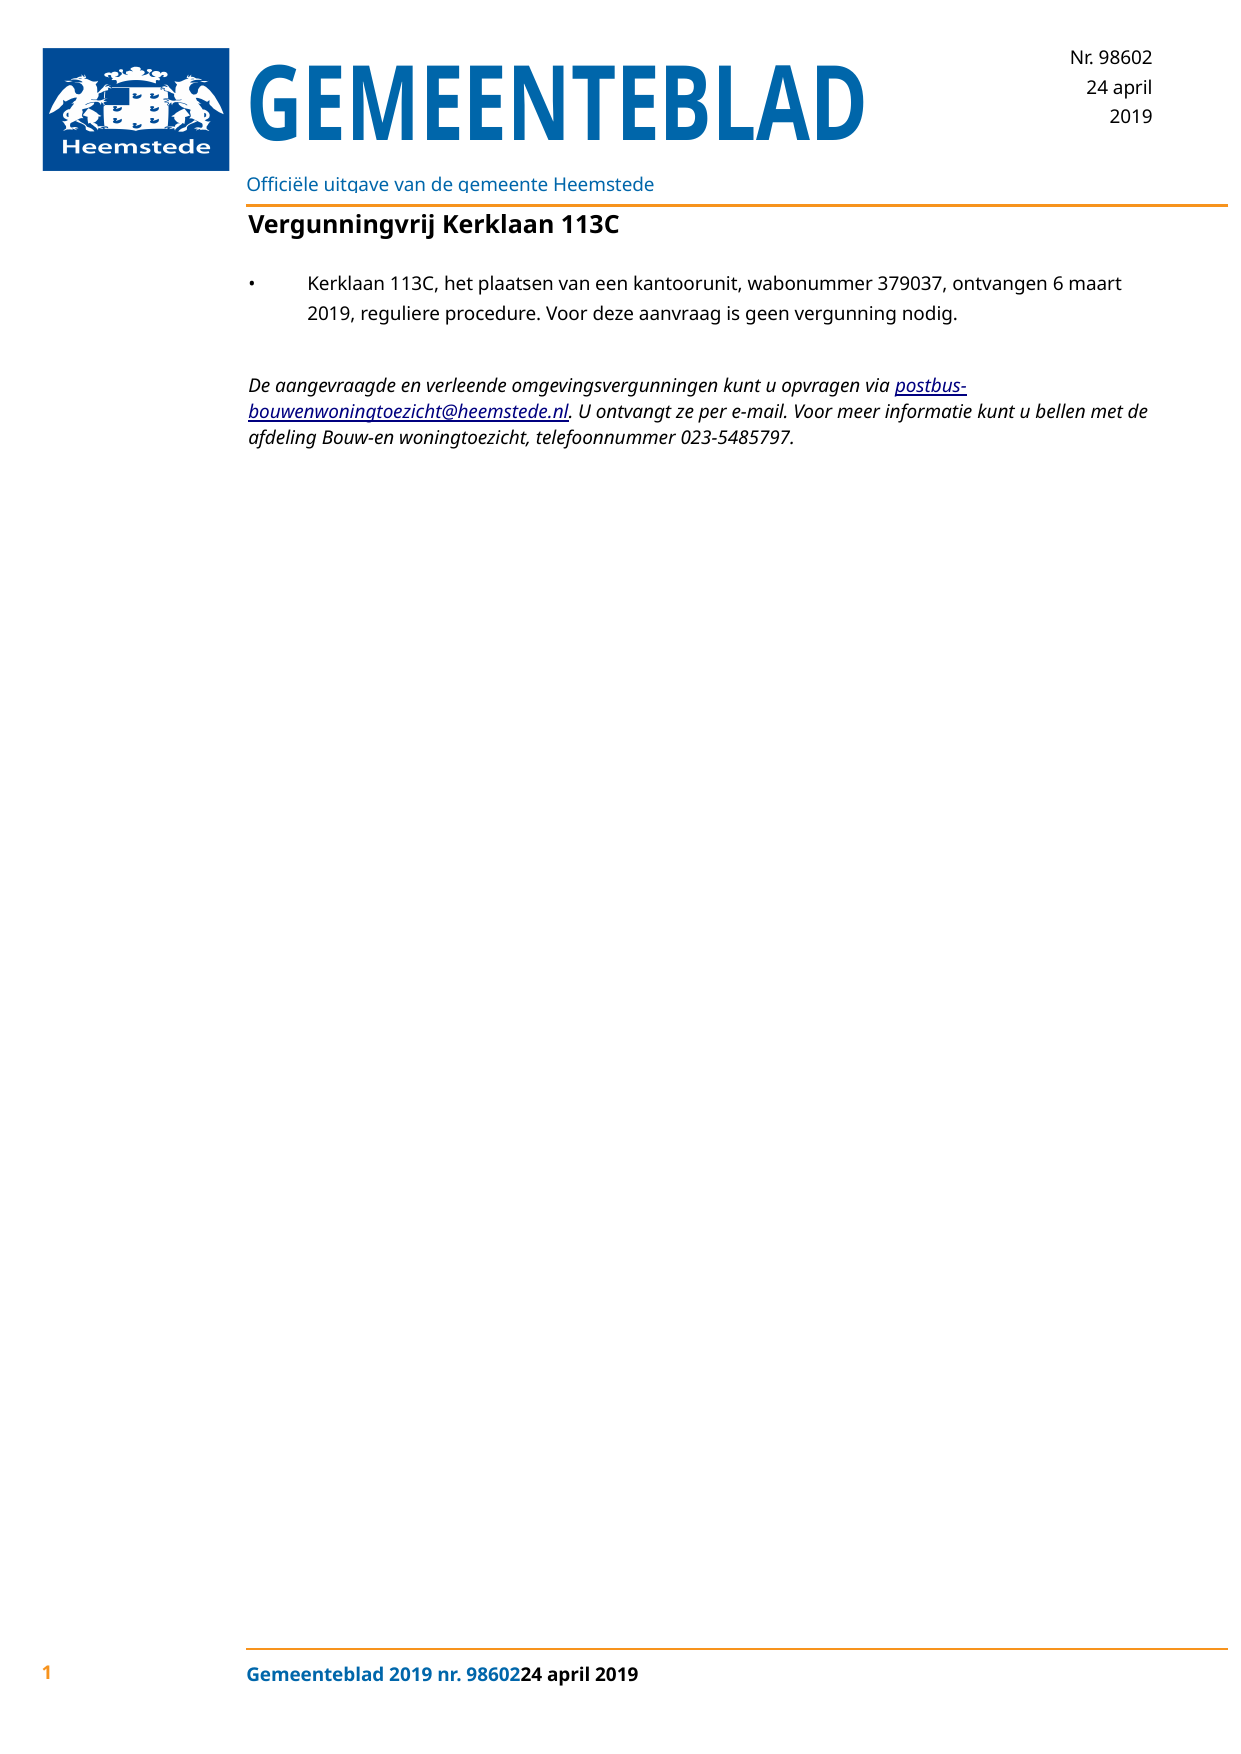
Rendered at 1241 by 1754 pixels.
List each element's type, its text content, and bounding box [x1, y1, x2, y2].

picture [41, 47, 231, 172]
list Kerklaan 113C, het plaatsen van een kantoorunit, wabonummer 379037, ontvangen 6 maart 2019, reguliere procedure. Voor deze aanvraag is geen vergunning nodig. [248, 270, 1152, 326]
text Vergunningvrij Kerklaan 113C [248, 207, 1152, 241]
text De aangevraagde en verleende omgevingsvergunningen kunt u opvragen via postbus-bouwenwoningtoezicht@heemstede.nl. U ontvangt ze per e-mail. Voor meer informatie kunt u bellen met de afdeling Bouw-en woningtoezicht, telefoonnummer 023-5485797. [248, 373, 1152, 450]
